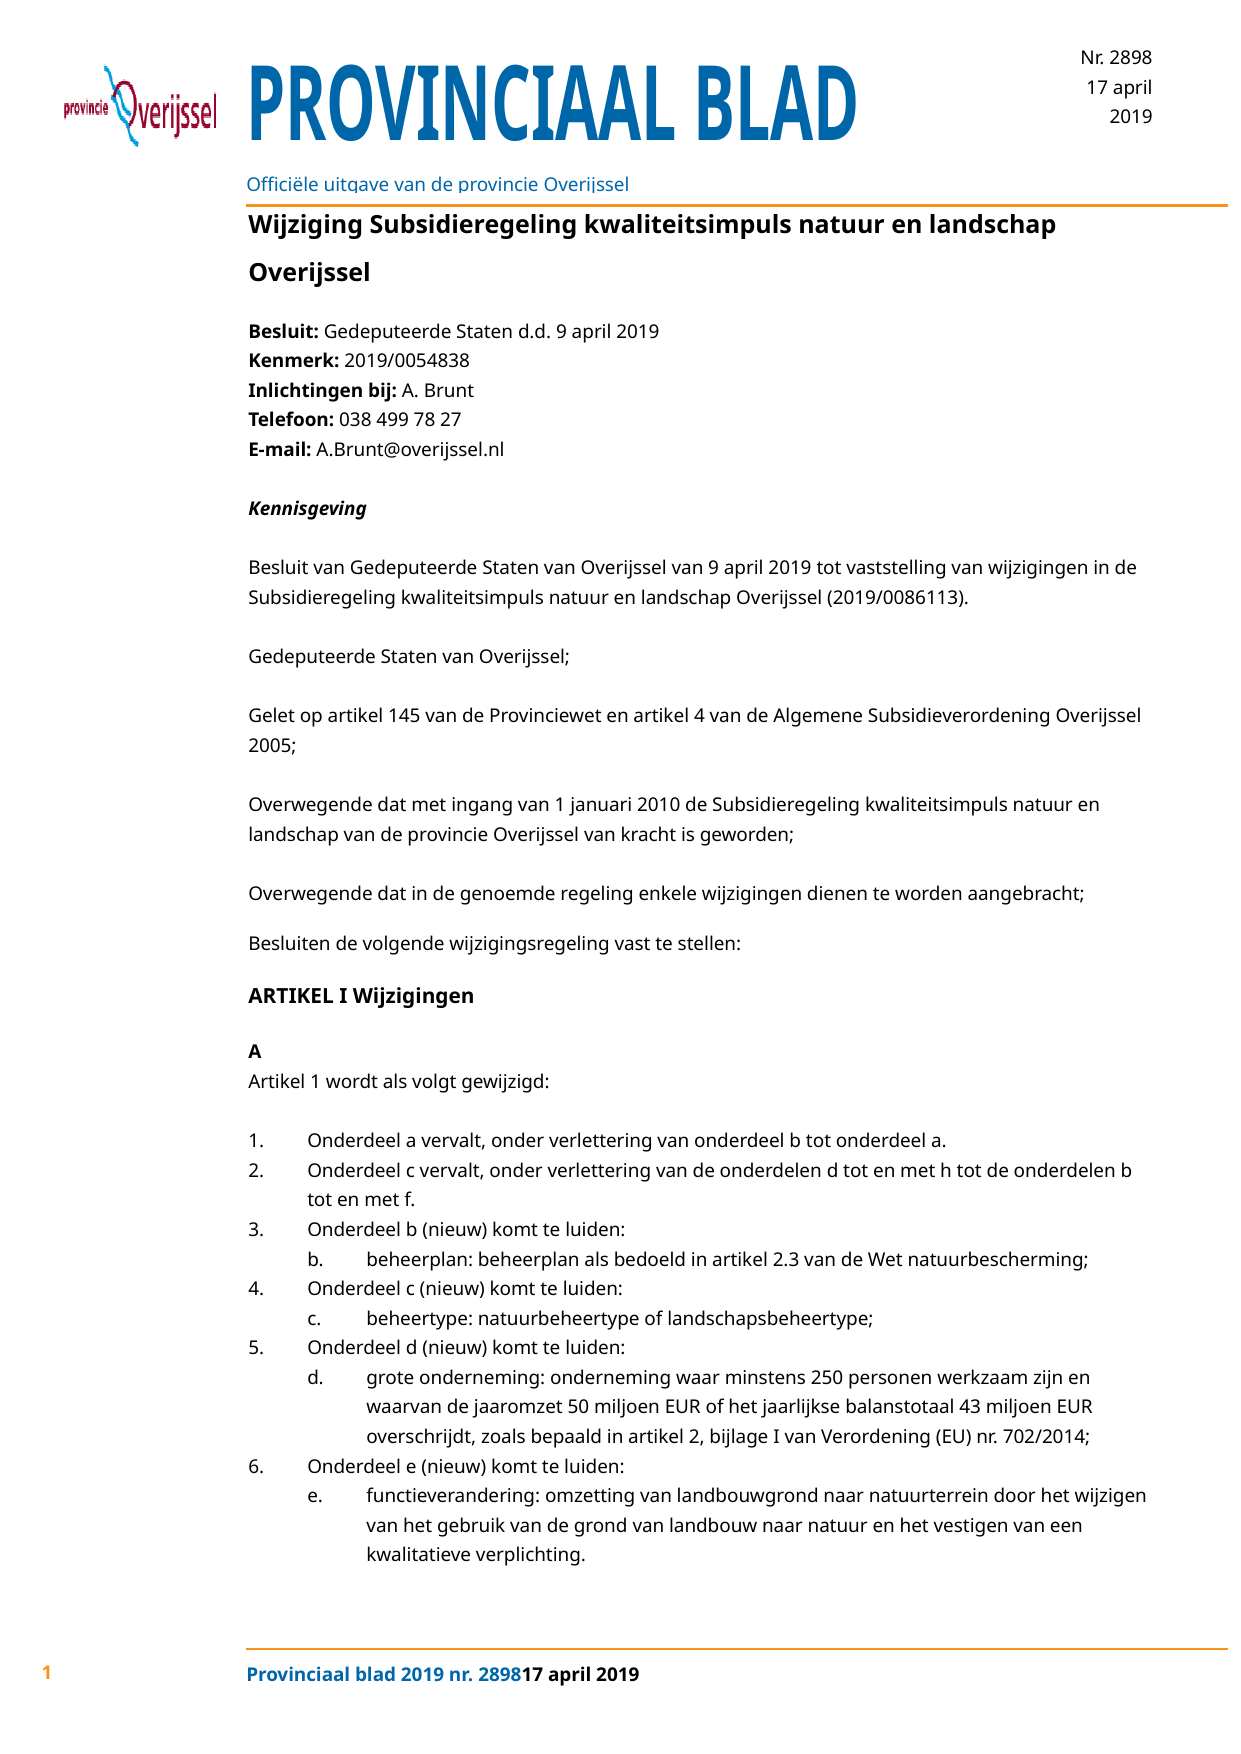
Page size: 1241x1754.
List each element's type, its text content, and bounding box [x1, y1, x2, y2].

list Onderdeel b (nieuw) komt te luiden: [248, 1216, 1152, 1242]
text Telefoon: 038 499 78 27 [248, 407, 1152, 432]
list Onderdeel d (nieuw) komt te luiden: [248, 1334, 1152, 1360]
text Besluit: Gedeputeerde Staten d.d. 9 april 2019 [248, 318, 1152, 344]
text Kennisgeving [248, 495, 1152, 521]
list Onderdeel e (nieuw) komt te luiden: [248, 1453, 1152, 1479]
list beheertype: natuurbeheertype of landschapsbeheertype; [307, 1305, 1152, 1331]
list Onderdeel c vervalt, onder verlettering van de onderdelen d tot en met h tot de onderdelen b tot en met f. [248, 1157, 1152, 1212]
text Wijziging Subsidieregeling kwaliteitsimpuls natuur en landschap Overijssel [248, 207, 1152, 288]
list grote onderneming: onderneming waar minstens 250 personen werkzaam zijn en waarvan de jaaromzet 50 miljoen EUR of het jaarlijkse balanstotaal 43 miljoen EUR overschrijdt, zoals bepaald in artikel 2, bijlage I van Verordening (EU) nr. 702/2014; [307, 1364, 1152, 1449]
text Gelet op artikel 145 van de Provinciewet en artikel 4 van de Algemene Subsidieverordening Overijssel 2005; [248, 702, 1152, 758]
list Onderdeel c (nieuw) komt te luiden: [248, 1275, 1152, 1301]
text Artikel 1 wordt als volgt gewijzigd: [248, 1068, 1152, 1094]
text Besluiten de volgende wijzigingsregeling vast te stellen: [248, 930, 1152, 956]
text E-mail: A.Brunt@overijssel.nl [248, 436, 1152, 462]
text ARTIKEL I Wijzigingen [248, 981, 1152, 1009]
list Onderdeel a vervalt, onder verlettering van onderdeel b tot onderdeel a. [248, 1127, 1152, 1153]
list functieverandering: omzetting van landbouwgrond naar natuurterrein door het wijzigen van het gebruik van de grond van landbouw naar natuur en het vestigen van een kwalitatieve verplichting. [307, 1482, 1152, 1567]
list beheerplan: beheerplan als bedoeld in artikel 2.3 van de Wet natuurbescherming; [307, 1246, 1152, 1272]
text Gedeputeerde Staten van Overijssel; [248, 643, 1152, 669]
text A [248, 1039, 1152, 1064]
text Inlichtingen bij: A. Brunt [248, 377, 1152, 403]
text Overwegende dat met ingang van 1 januari 2010 de Subsidieregeling kwaliteitsimpuls natuur en landschap van de provincie Overijssel van kracht is geworden; [248, 791, 1152, 847]
text Besluit van Gedeputeerde Staten van Overijssel van 9 april 2019 tot vaststelling van wijzigingen in de Subsidieregeling kwaliteitsimpuls natuur en landschap Overijssel (2019/0086113). [248, 554, 1152, 610]
picture [41, 47, 231, 172]
text Overwegende dat in de genoemde regeling enkele wijzigingen dienen te worden aangebracht; [248, 880, 1152, 906]
text Kenmerk: 2019/0054838 [248, 347, 1152, 373]
